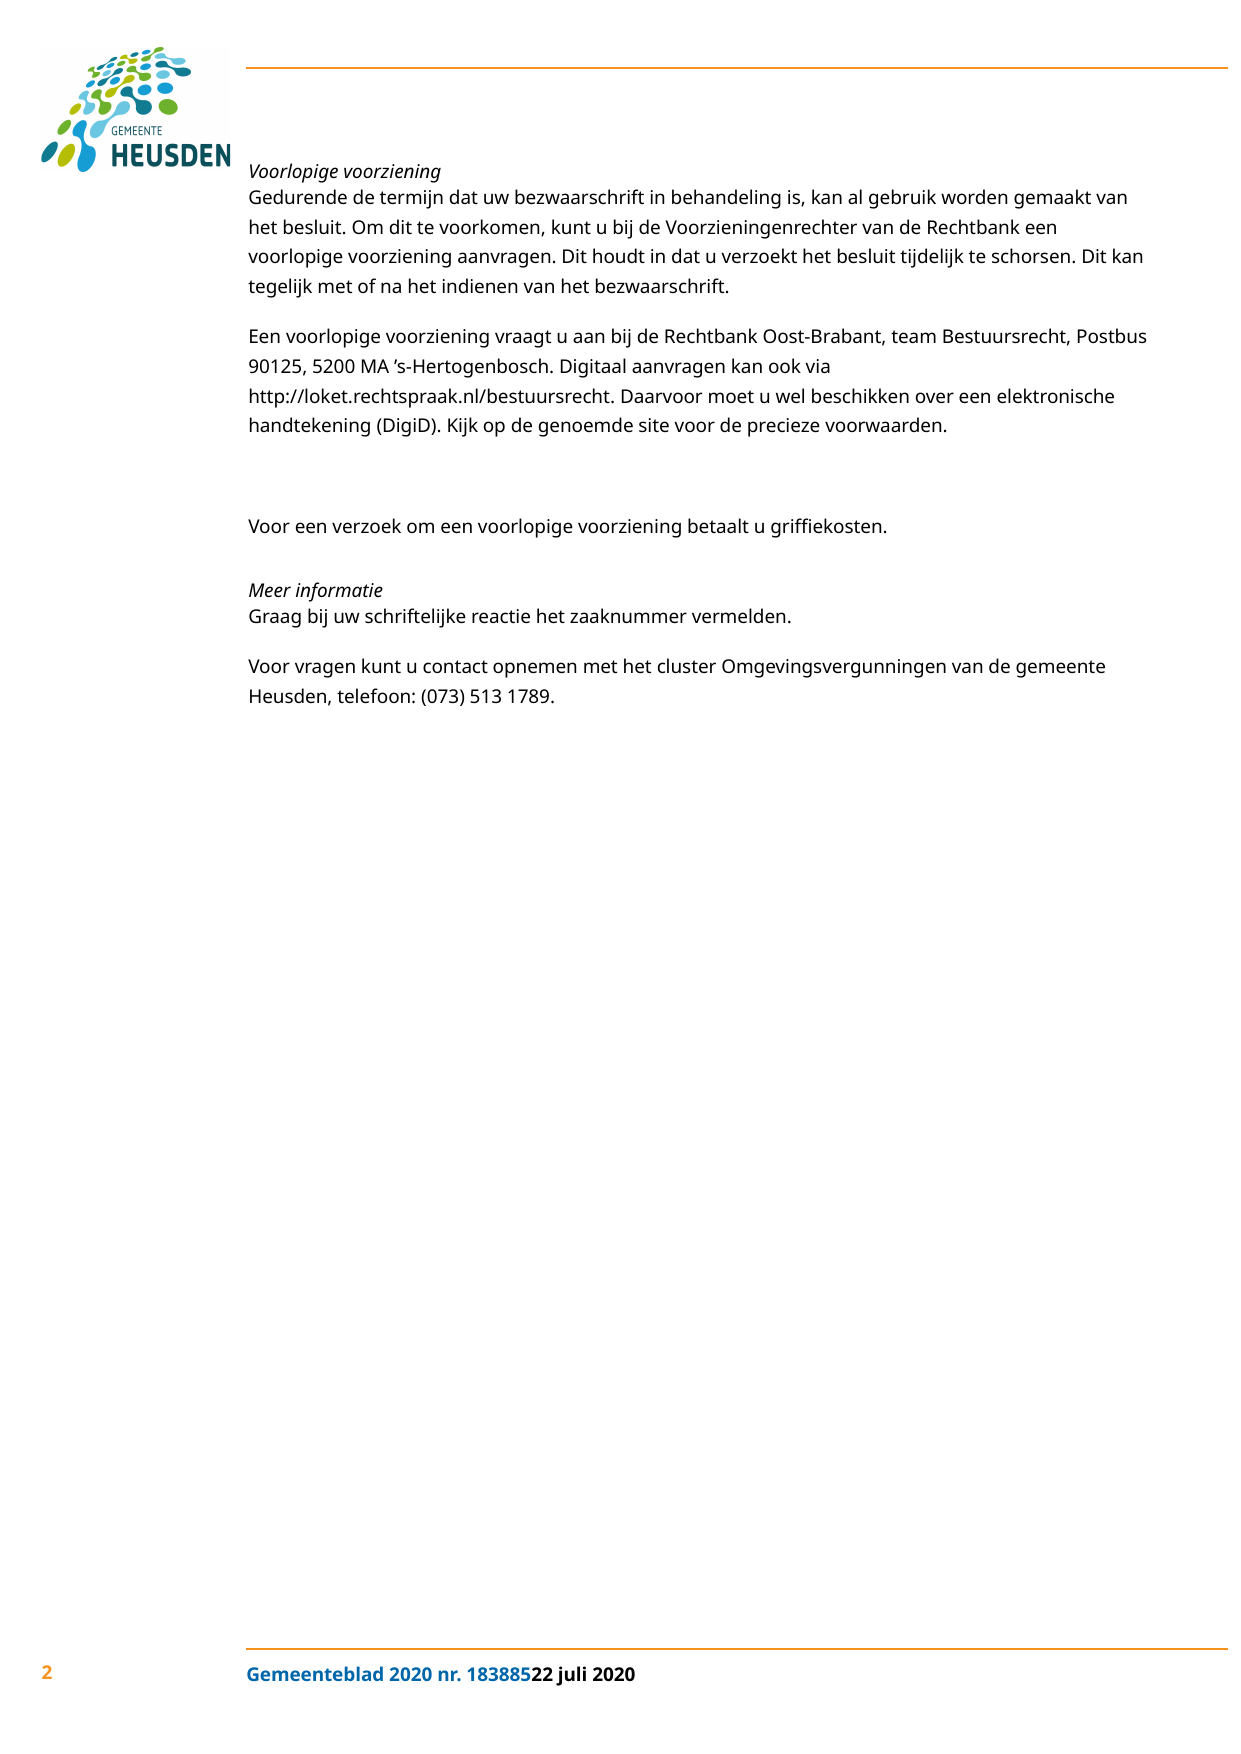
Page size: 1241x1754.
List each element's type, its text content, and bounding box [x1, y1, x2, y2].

text Een voorlopige voorziening vraagt u aan bij de Rechtbank Oost-Brabant, team Bestuursrecht, Postbus 90125, 5200 MA ’s-Hertogenbosch. Digitaal aanvragen kan ook via http://loket.rechtspraak.nl/bestuursrecht. Daarvoor moet u wel beschikken over een elektronische handtekening (DigiD). Kijk op de genoemde site voor de precieze voorwaarden. [248, 324, 1152, 438]
text Meer informatie [248, 577, 1152, 603]
text Voor een verzoek om een voorlopige voorziening betaalt u griffiekosten. [248, 513, 1152, 539]
picture [41, 47, 231, 172]
text Graag bij uw schriftelijke reactie het zaaknummer vermelden. [248, 603, 1152, 629]
text Voorlopige voorziening [248, 159, 1152, 184]
text Voor vragen kunt u contact opnemen met het cluster Omgevingsvergunningen van de gemeente Heusden, telefoon: (073) 513 1789. [248, 653, 1152, 709]
text Gedurende de termijn dat uw bezwaarschrift in behandeling is, kan al gebruik worden gemaakt van het besluit. Om dit te voorkomen, kunt u bij de Voorzieningenrechter van de Rechtbank een voorlopige voorziening aanvragen. Dit houdt in dat u verzoekt het besluit tijdelijk te schorsen. Dit kan tegelijk met of na het indienen van het bezwaarschrift. [248, 184, 1152, 299]
